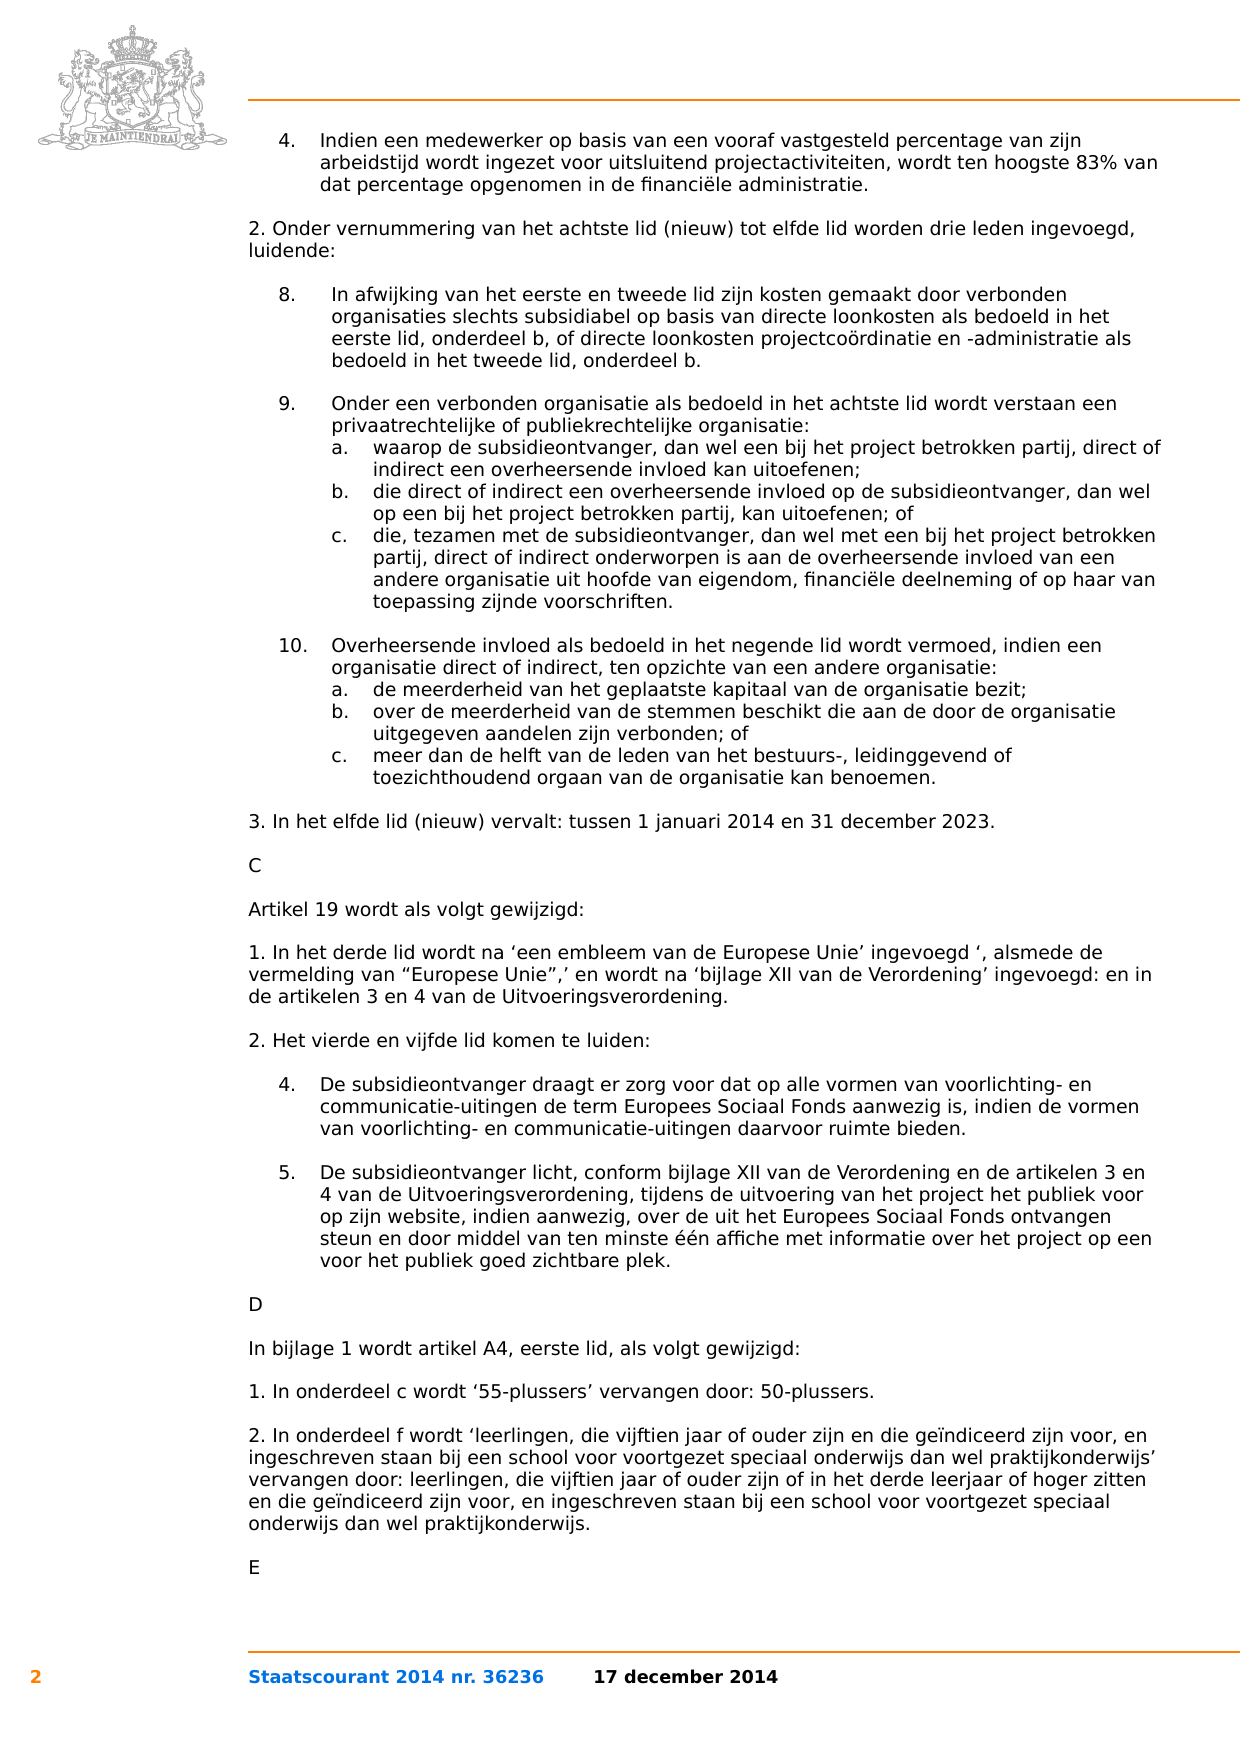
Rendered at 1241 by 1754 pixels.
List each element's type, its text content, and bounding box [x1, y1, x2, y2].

text c. meer dan de helft van de leden van het bestuurs-, leidinggevend of toezichthoudend orgaan van de organisatie kan benoemen. [331, 745, 1163, 789]
text a. de meerderheid van het geplaatste kapitaal van de organisatie bezit; [331, 679, 1163, 701]
text 10. Overheersende invloed als bedoeld in het negende lid wordt vermoed, indien een organisatie direct of indirect, ten opzichte van een andere organisatie: [278, 635, 1163, 679]
text b. die direct of indirect een overheersende invloed op de subsidieontvanger, dan wel op een bij het project betrokken partij, kan uitoefenen; of [331, 481, 1163, 525]
text Artikel 19 wordt als volgt gewijzigd: [248, 898, 1163, 920]
text b. over de meerderheid van de stemmen beschikt die aan de door de organisatie uitgegeven aandelen zijn verbonden; of [331, 701, 1163, 745]
text 2. Het vierde en vijfde lid komen te luiden: [248, 1030, 1163, 1052]
text 1. In het derde lid wordt na ‘een embleem van de Europese Unie’ ingevoegd ‘, alsmede de vermelding van “Europese Unie”,’ en wordt na ‘bijlage XII van de Verordening’ ingevoegd: en in de artikelen 3 en 4 van de Uitvoeringsverordening. [248, 942, 1163, 1008]
text c. die, tezamen met de subsidieontvanger, dan wel met een bij het project betrokken partij, direct of indirect onderworpen is aan de overheersende invloed van een andere organisatie uit hoofde van eigendom, financiële deelneming of op haar van toepassing zijnde voorschriften. [331, 525, 1163, 613]
text 8. In afwijking van het eerste en tweede lid zijn kosten gemaakt door verbonden organisaties slechts subsidiabel op basis van directe loonkosten als bedoeld in het eerste lid, onderdeel b, of directe loonkosten projectcoördinatie en -administratie als bedoeld in het tweede lid, onderdeel b. [278, 283, 1163, 371]
text a. waarop de subsidieontvanger, dan wel een bij het project betrokken partij, direct of indirect een overheersende invloed kan uitoefenen; [331, 437, 1163, 481]
text 5. De subsidieontvanger licht, conform bijlage XII van de Verordening en de artikelen 3 en 4 van de Uitvoeringsverordening, tijdens de uitvoering van het project het publiek voor op zijn website, indien aanwezig, over de uit het Europees Sociaal Fonds ontvangen steun en door middel van ten minste één affiche met informatie over het project op een voor het publiek goed zichtbare plek. [278, 1162, 1163, 1272]
text C [248, 854, 1163, 877]
text D [248, 1293, 1163, 1316]
text 4. Indien een medewerker op basis van een vooraf vastgesteld percentage van zijn arbeidstijd wordt ingezet voor uitsluitend projectactiviteiten, wordt ten hoogste 83% van dat percentage opgenomen in de financiële administratie. [278, 130, 1163, 196]
text E [248, 1557, 1163, 1579]
text 1. In onderdeel c wordt ‘55-plussers’ vervangen door: 50-plussers. [248, 1381, 1163, 1403]
text 2. Onder vernummering van het achtste lid (nieuw) tot elfde lid worden drie leden ingevoegd, luidende: [248, 218, 1163, 262]
text 2. In onderdeel f wordt ‘leerlingen, die vijftien jaar of ouder zijn en die geïndiceerd zijn voor, en ingeschreven staan bij een school voor voortgezet speciaal onderwijs dan wel praktijkonderwijs’ vervangen door: leerlingen, die vijftien jaar of ouder zijn of in het derde leerjaar of hoger zitten en die geïndiceerd zijn voor, en ingeschreven staan bij een school voor voortgezet speciaal onderwijs dan wel praktijkonderwijs. [248, 1425, 1163, 1535]
text 4. De subsidieontvanger draagt er zorg voor dat op alle vormen van voorlichting- en communicatie-uitingen de term Europees Sociaal Fonds aanwezig is, indien de vormen van voorlichting- en communicatie-uitingen daarvoor ruimte bieden. [278, 1074, 1163, 1140]
text In bijlage 1 wordt artikel A4, eerste lid, als volgt gewijzigd: [248, 1337, 1163, 1359]
text 3. In het elfde lid (nieuw) vervalt: tussen 1 januari 2014 en 31 december 2023. [248, 811, 1163, 833]
text 9. Onder een verbonden organisatie als bedoeld in het achtste lid wordt verstaan een privaatrechtelijke of publiekrechtelijke organisatie: [278, 393, 1163, 437]
picture [38, 25, 227, 150]
